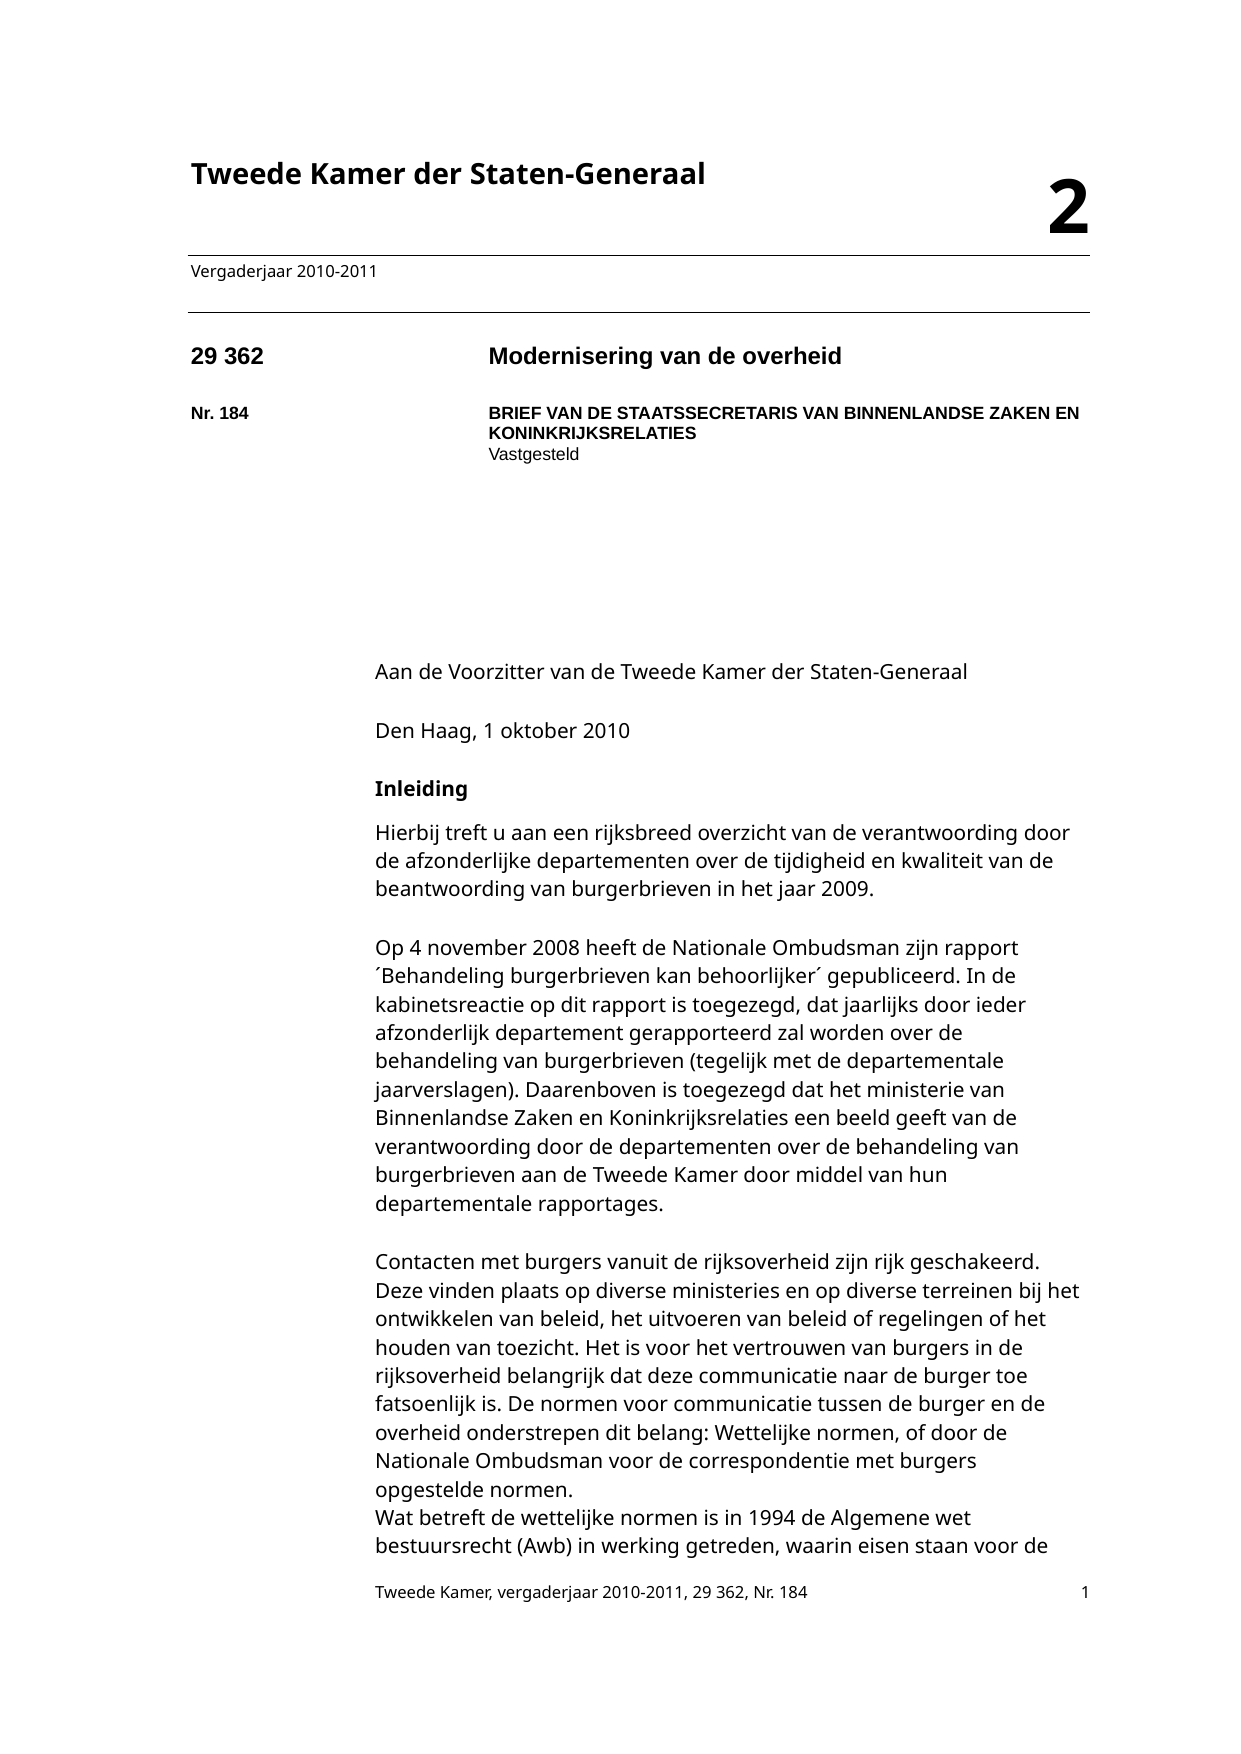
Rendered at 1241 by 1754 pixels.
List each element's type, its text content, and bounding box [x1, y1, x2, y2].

text Wat betreft de wettelijke normen is in 1994 de Algemene wet bestuursrecht (Awb) in werking getreden, waarin eisen staan voor de [375, 1503, 1090, 1560]
table_header Tweede Kamer der Staten-Generaal [188, 150, 909, 255]
table_cell Modernisering van de overheid [485, 339, 1090, 399]
table_header 2 [910, 150, 1090, 255]
text Contacten met burgers vanuit de rijksoverheid zijn rijk geschakeerd. Deze vinden plaats op diverse ministeries en op diverse terreinen bij het ontwikkelen van beleid, het uitvoeren van beleid of regelingen of het houden van toezicht. Het is voor het vertrouwen van burgers in de rijksoverheid belangrijk dat deze communicatie naar de burger toe fatsoenlijk is. De normen voor communicatie tussen de burger en de overheid onderstrepen dit belang: Wettelijke normen, of door de Nationale Ombudsman voor de correspondentie met burgers opgestelde normen. [375, 1247, 1090, 1503]
text Hierbij treft u aan een rijksbreed overzicht van de verantwoording door de afzonderlijke departementen over de tijdigheid en kwaliteit van de beantwoording van burgerbrieven in het jaar 2009. [375, 818, 1090, 903]
text Den Haag, 1 oktober 2010 [375, 716, 1090, 744]
table_cell Vergaderjaar 2010-2011 [188, 256, 485, 312]
text Inleiding [375, 774, 1090, 803]
table_cell [485, 256, 1090, 312]
table_cell BRIEF VAN DE STAATSSECRETARIS VAN BINNENLANDSE ZAKEN EN KONINKRIJKSRELATIES Vastgesteld [485, 399, 1090, 539]
table_cell [485, 313, 1090, 339]
text Aan de Voorzitter van de Tweede Kamer der Staten-Generaal [375, 657, 1090, 686]
table_cell [188, 313, 485, 339]
table_cell 29 362 [188, 339, 485, 399]
table_cell Nr. 184 [188, 399, 485, 539]
text Op 4 november 2008 heeft de Nationale Ombudsman zijn rapport ´Behandeling burgerbrieven kan behoorlijker´ gepubliceerd. In de kabinetsreactie op dit rapport is toegezegd, dat jaarlijks door ieder afzonderlijk departement gerapporteerd zal worden over de behandeling van burgerbrieven (tegelijk met de departementale jaarverslagen). Daarenboven is toegezegd dat het ministerie van Binnenlandse Zaken en Koninkrijksrelaties een beeld geeft van de verantwoording door de departementen over de behandeling van burgerbrieven aan de Tweede Kamer door middel van hun departementale rapportages. [375, 933, 1090, 1217]
